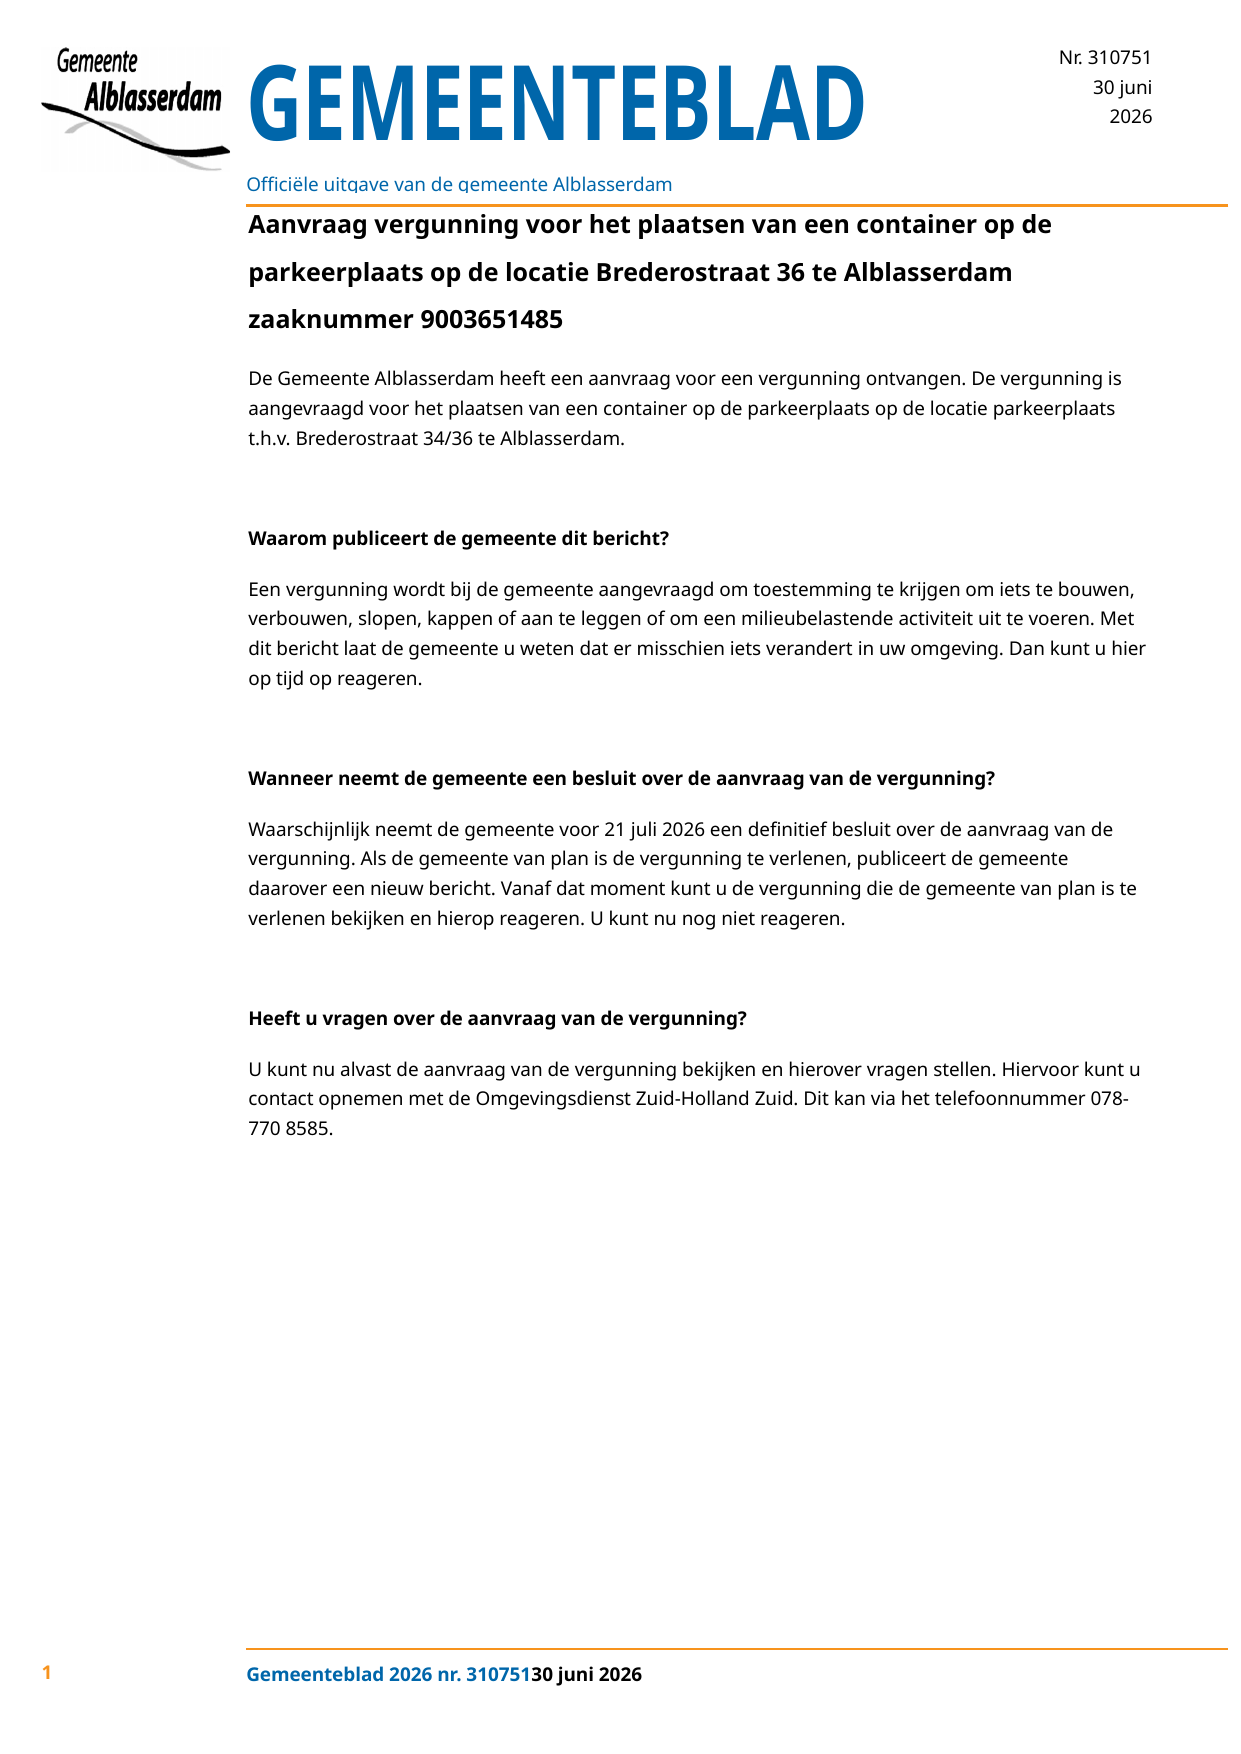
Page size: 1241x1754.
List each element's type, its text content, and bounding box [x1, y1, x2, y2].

text De Gemeente Alblasserdam heeft een aanvraag voor een vergunning ontvangen. De vergunning is aangevraagd voor het plaatsen van een container op de parkeerplaats op de locatie parkeerplaats t.h.v. Brederostraat 34/36 te Alblasserdam. [248, 366, 1152, 450]
picture [41, 47, 231, 172]
text Wanneer neemt de gemeente een besluit over de aanvraag van de vergunning? [248, 766, 1152, 791]
text Heeft u vragen over de aanvraag van de vergunning? [248, 1006, 1152, 1031]
text Aanvraag vergunning voor het plaatsen van een container op de parkeerplaats op de locatie Brederostraat 36 te Alblasserdam zaaknummer 9003651485 [248, 207, 1152, 336]
text U kunt nu alvast de aanvraag van de vergunning bekijken en hierover vragen stellen. Hiervoor kunt u contact opnemen met de Omgevingsdienst Zuid-Holland Zuid. Dit kan via het telefoonnummer 078-770 8585. [248, 1056, 1152, 1141]
text Waarschijnlijk neemt de gemeente voor 21 juli 2026 een definitief besluit over de aanvraag van de vergunning. Als de gemeente van plan is de vergunning te verlenen, publiceert de gemeente daarover een nieuw bericht. Vanaf dat moment kunt u de vergunning die de gemeente van plan is te verlenen bekijken en hierop reageren. U kunt nu nog niet reageren. [248, 816, 1152, 930]
text Een vergunning wordt bij de gemeente aangevraagd om toestemming te krijgen om iets te bouwen, verbouwen, slopen, kappen of aan te leggen of om een milieubelastende activiteit uit te voeren. Met dit bericht laat de gemeente u weten dat er misschien iets verandert in uw omgeving. Dan kunt u hier op tijd op reageren. [248, 576, 1152, 690]
text Waarom publiceert de gemeente dit bericht? [248, 526, 1152, 551]
